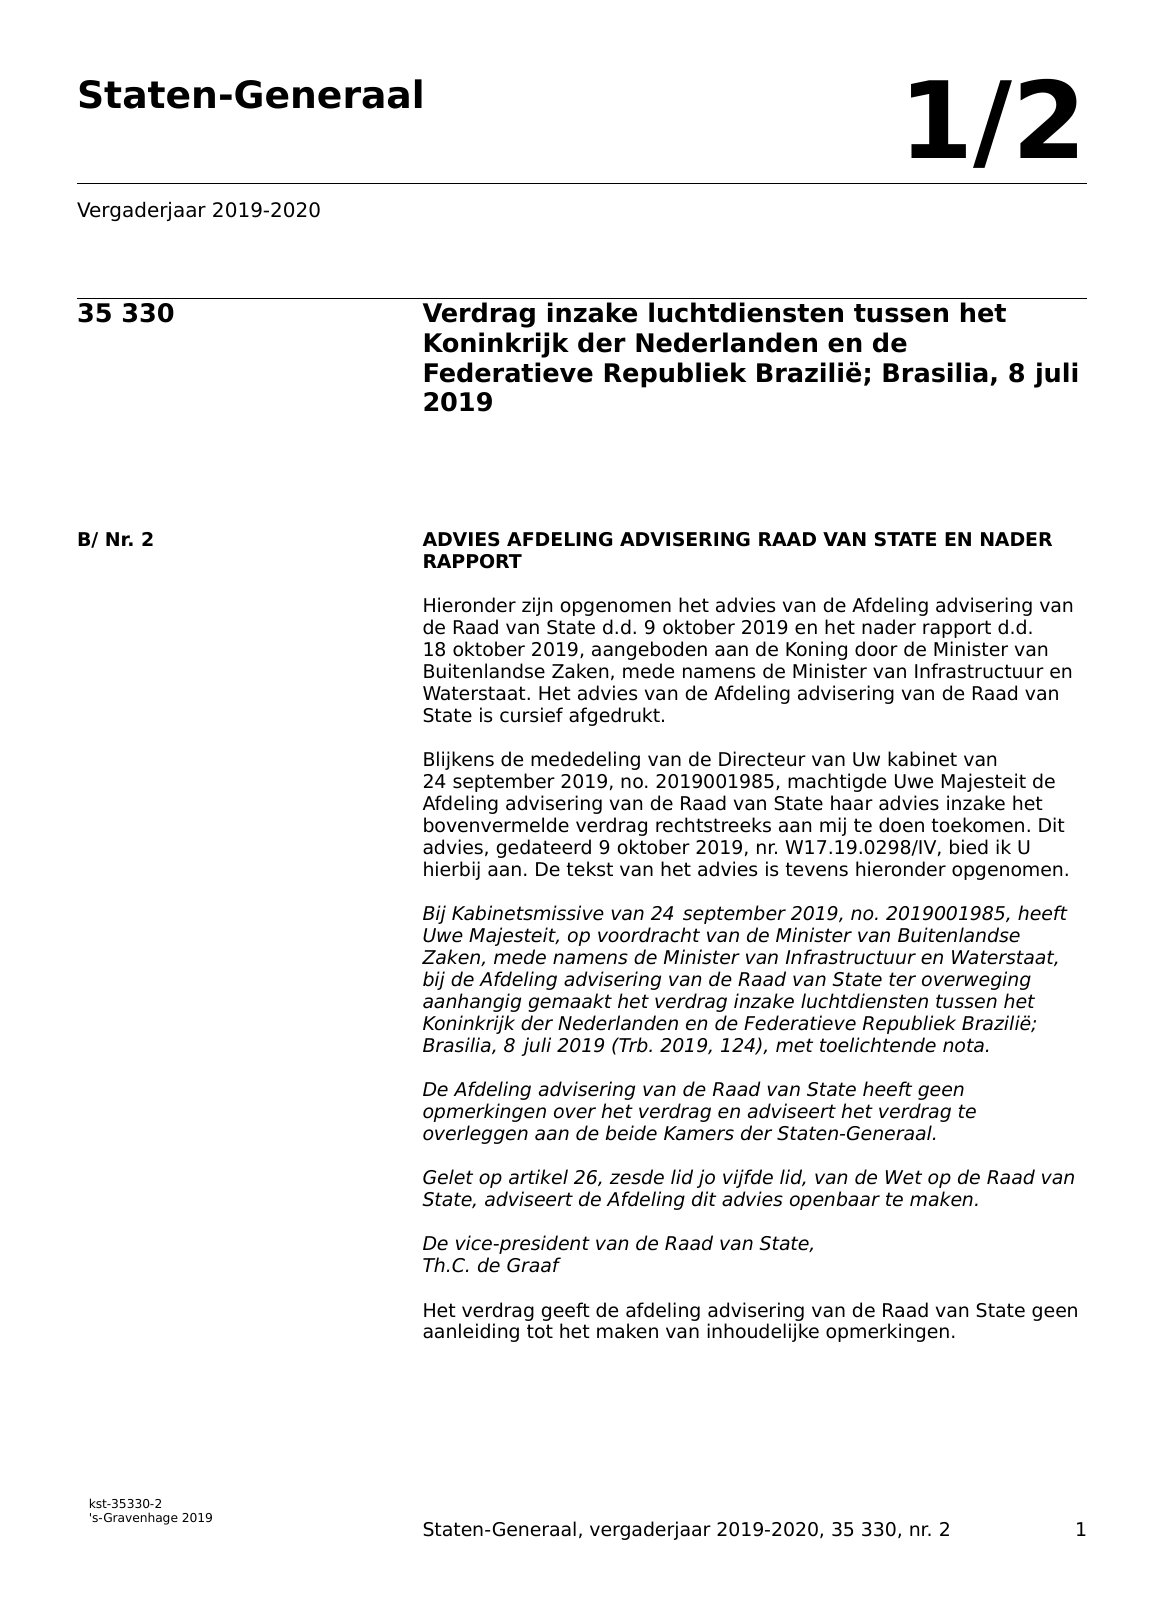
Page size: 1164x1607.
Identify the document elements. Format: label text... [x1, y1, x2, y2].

text Gelet op artikel 26, zesde lid jo vijfde lid, van de Wet op de Raad van State, adviseert de Afdeling dit advies openbaar te maken. [422, 1167, 1087, 1211]
text kst-35330-2 [88, 1497, 323, 1511]
table_cell Vergaderjaar 2019-2020 [77, 184, 1087, 298]
text Th.C. de Graaf [422, 1255, 1087, 1277]
text 's-Gravenhage 2019 [88, 1511, 323, 1525]
text Bij Kabinetsmissive van 24 september 2019, no. 2019001985, heeft Uwe Majesteit, op voordracht van de Minister van Buitenlandse Zaken, mede namens de Minister van Infrastructuur en Waterstaat, bij de Afdeling advisering van de Raad van State ter overweging aanhangig gemaakt het verdrag inzake luchtdiensten tussen het Koninkrijk der Nederlanden en de Federatieve Republiek Brazilië; Brasilia, 8 juli 2019 (Trb. 2019, 124), met toelichtende nota. [422, 903, 1087, 1057]
text Het verdrag geeft de afdeling advisering van de Raad van State geen aanleiding tot het maken van inhoudelijke opmerkingen. [422, 1299, 1087, 1343]
text De vice-president van de Raad van State, [422, 1233, 1087, 1255]
text Blijkens de mededeling van de Directeur van Uw kabinet van 24 september 2019, no. 2019001985, machtigde Uwe Majesteit de Afdeling advisering van de Raad van State haar advies inzake het bovenvermelde verdrag rechtstreeks aan mij te doen toekomen. Dit advies, gedateerd 9 oktober 2019, nr. W17.19.0298/IV, bied ik U hierbij aan. De tekst van het advies is tevens hieronder opgenomen. [422, 749, 1087, 881]
subtitle B/ Nr. 2 ADVIES AFDELING ADVISERING RAAD VAN STATE EN NADER RAPPORT [77, 529, 1087, 573]
table_header 1/2 [886, 59, 1087, 183]
subtitle 35 330 Verdrag inzake luchtdiensten tussen het Koninkrijk der Nederlanden en de Federatieve Republiek Brazilië; Brasilia, 8 juli 2019 [77, 299, 1087, 418]
text Hieronder zijn opgenomen het advies van de Afdeling advisering van de Raad van State d.d. 9 oktober 2019 en het nader rapport d.d. 18 oktober 2019, aangeboden aan de Koning door de Minister van Buitenlandse Zaken, mede namens de Minister van Infrastructuur en Waterstaat. Het advies van de Afdeling advisering van de Raad van State is cursief afgedrukt. [422, 595, 1087, 727]
table_header Staten-Generaal [77, 59, 886, 183]
text De Afdeling advisering van de Raad van State heeft geen opmerkingen over het verdrag en adviseert het verdrag te overleggen aan de beide Kamers der Staten-Generaal. [422, 1079, 1087, 1145]
